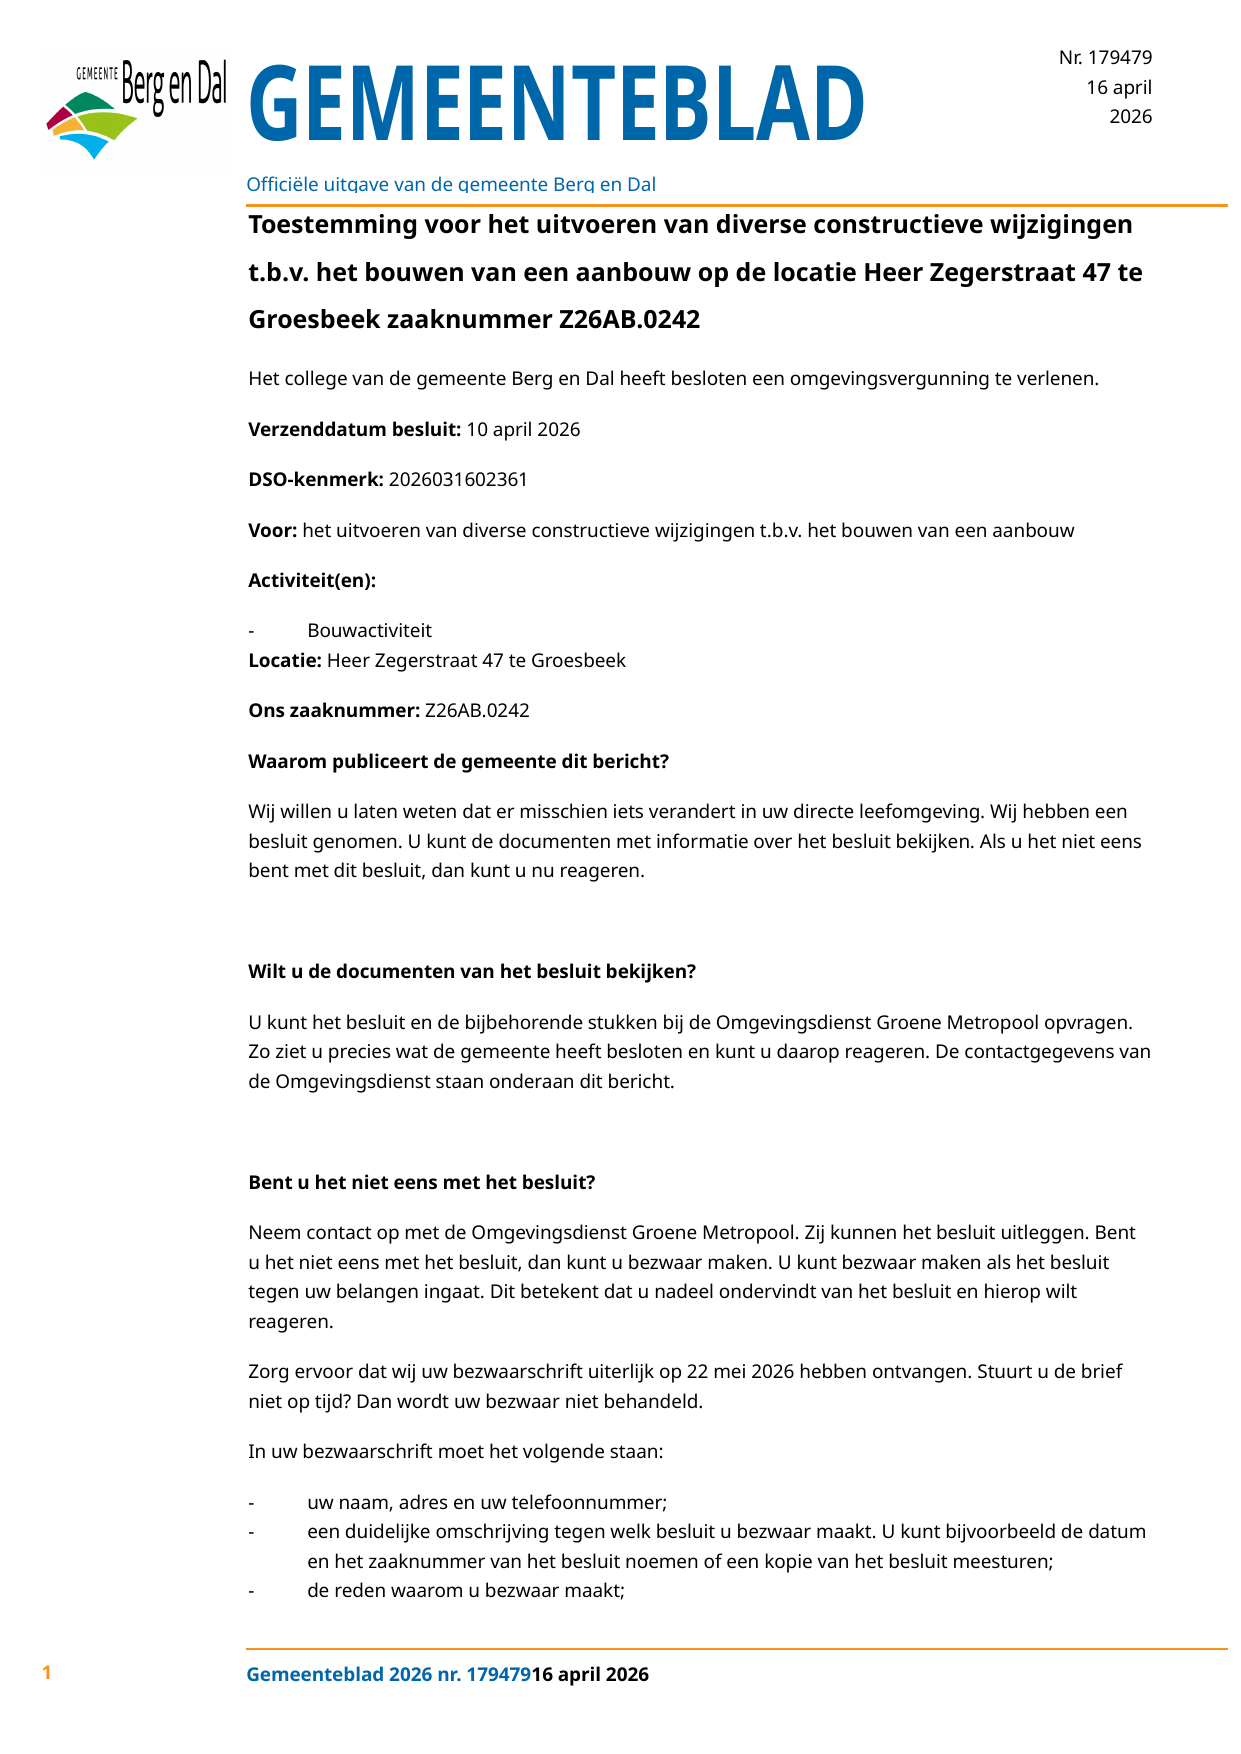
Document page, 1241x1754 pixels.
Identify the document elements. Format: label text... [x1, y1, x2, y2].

text In uw bezwaarschrift moet het volgende staan: [248, 1438, 1152, 1464]
list de reden waarom u bezwaar maakt; [248, 1578, 1152, 1603]
text Bent u het niet eens met het besluit? [248, 1169, 1152, 1194]
text Neem contact op met de Omgevingsdienst Groene Metropool. Zij kunnen het besluit uitleggen. Bent u het niet eens met het besluit, dan kunt u bezwaar maken. U kunt bezwaar maken als het besluit tegen uw belangen ingaat. Dit betekent dat u nadeel ondervindt van het besluit en hierop wilt reageren. [248, 1219, 1152, 1334]
picture [41, 47, 231, 172]
text Wij willen u laten weten dat er misschien iets verandert in uw directe leefomgeving. Wij hebben een besluit genomen. U kunt de documenten met informatie over het besluit bekijken. Als u het niet eens bent met dit besluit, dan kunt u nu reageren. [248, 798, 1152, 883]
list uw naam, adres en uw telefoonnummer; [248, 1489, 1152, 1514]
text Het college van de gemeente Berg en Dal heeft besloten een omgevingsvergunning te verlenen. [248, 366, 1152, 391]
text Voor: het uitvoeren van diverse constructieve wijzigingen t.b.v. het bouwen van een aanbouw [248, 517, 1152, 542]
list Bouwactiviteit [248, 618, 1152, 643]
text Locatie: Heer Zegerstraat 47 te Groesbeek [248, 647, 1152, 673]
list een duidelijke omschrijving tegen welk besluit u bezwaar maakt. U kunt bijvoorbeeld de datum en het zaaknummer van het besluit noemen of een kopie van het besluit meesturen; [248, 1518, 1152, 1574]
text Ons zaaknummer: Z26AB.0242 [248, 698, 1152, 723]
text Waarom publiceert de gemeente dit bericht? [248, 748, 1152, 774]
text Wilt u de documenten van het besluit bekijken? [248, 958, 1152, 984]
text Zorg ervoor dat wij uw bezwaarschrift uiterlijk op 22 mei 2026 hebben ontvangen. Stuurt u de brief niet op tijd? Dan wordt uw bezwaar niet behandeld. [248, 1358, 1152, 1414]
text DSO-kenmerk: 2026031602361 [248, 466, 1152, 492]
text U kunt het besluit en de bijbehorende stukken bij de Omgevingsdienst Groene Metropool opvragen. Zo ziet u precies wat de gemeente heeft besloten en kunt u daarop reageren. De contactgegevens van de Omgevingsdienst staan onderaan dit bericht. [248, 1009, 1152, 1094]
text Activiteit(en): [248, 567, 1152, 593]
text Toestemming voor het uitvoeren van diverse constructieve wijzigingen t.b.v. het bouwen van een aanbouw op de locatie Heer Zegerstraat 47 te Groesbeek zaaknummer Z26AB.0242 [248, 207, 1152, 336]
text Verzenddatum besluit: 10 april 2026 [248, 416, 1152, 442]
